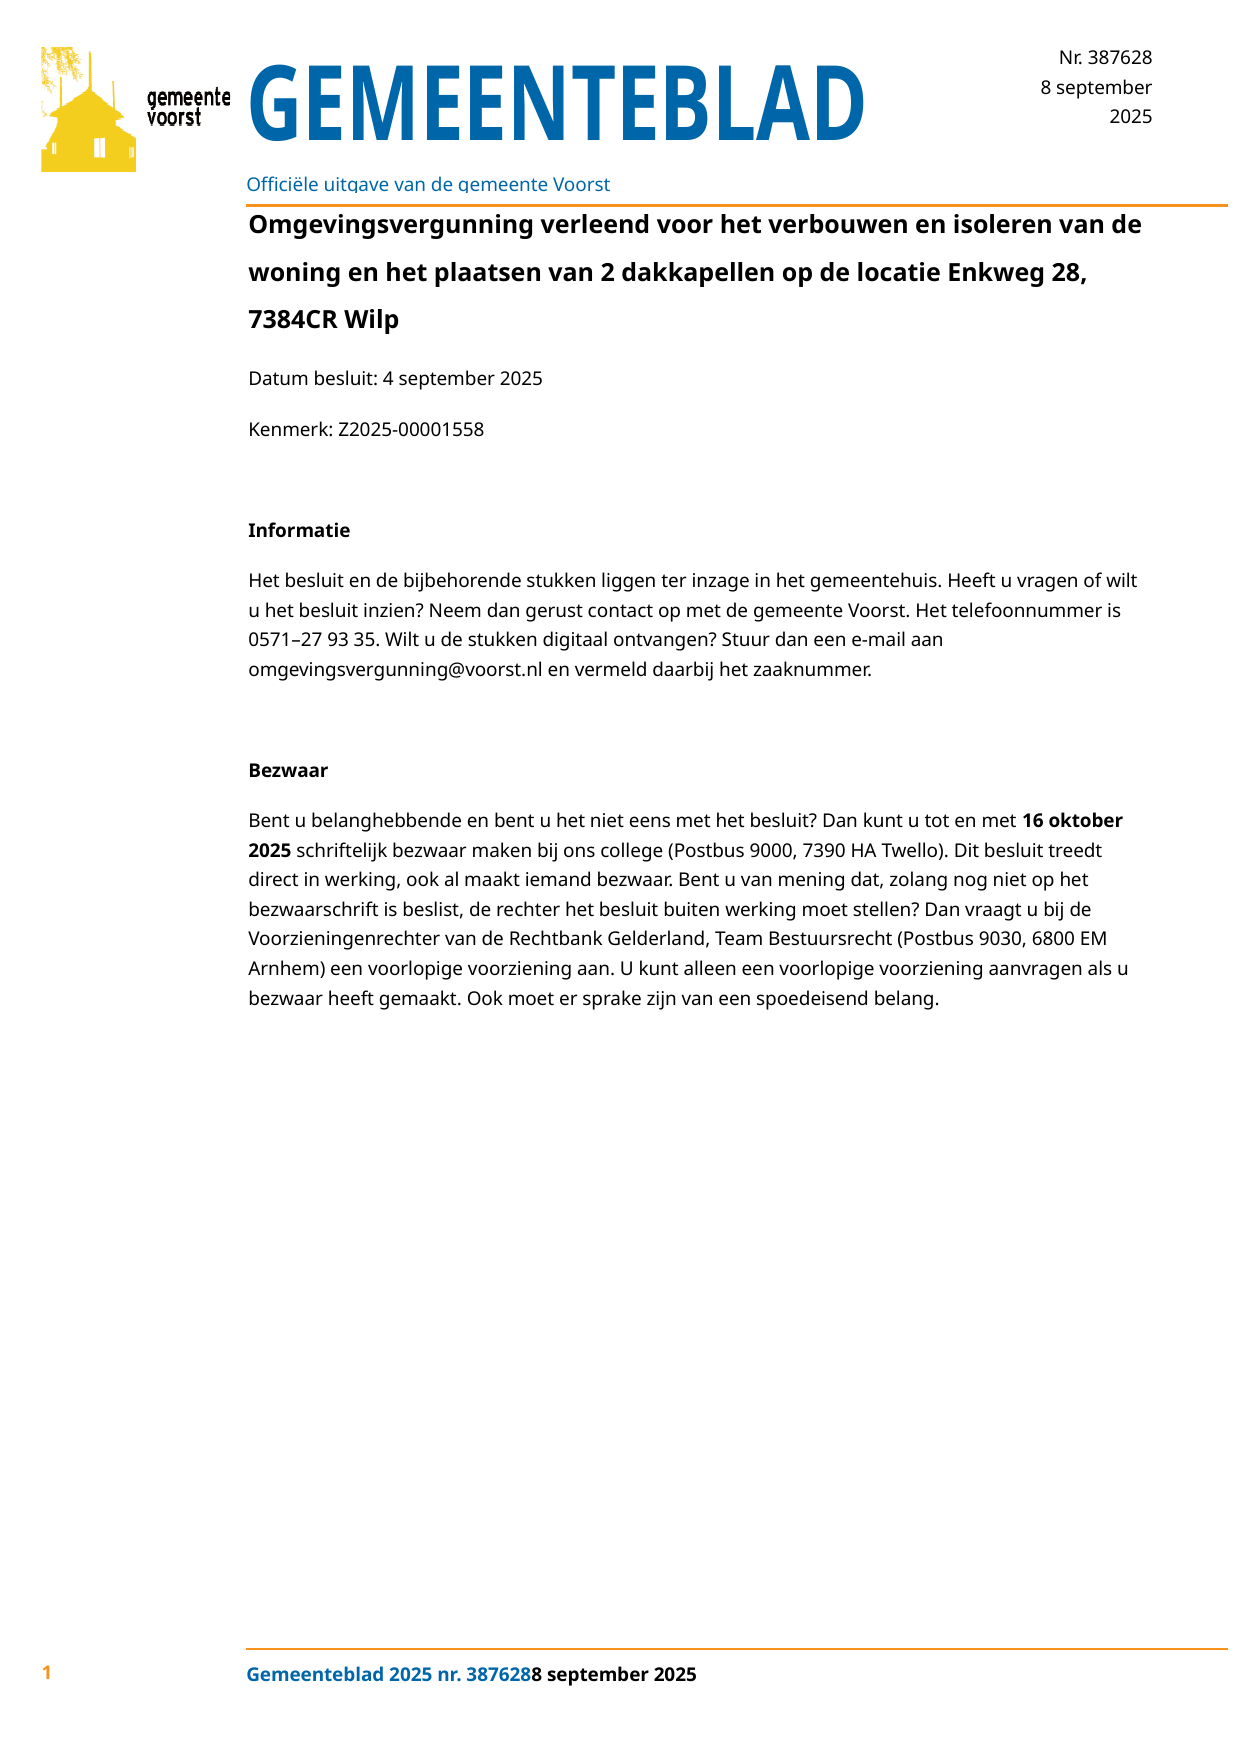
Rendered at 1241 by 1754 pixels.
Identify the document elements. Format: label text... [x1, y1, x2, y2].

text Omgevingsvergunning verleend voor het verbouwen en isoleren van de woning en het plaatsen van 2 dakkapellen op de locatie Enkweg 28, 7384CR Wilp [248, 207, 1152, 336]
text Datum besluit: 4 september 2025 [248, 366, 1152, 391]
picture [41, 47, 231, 172]
text Bent u belanghebbende en bent u het niet eens met het besluit? Dan kunt u tot en met 16 oktober 2025 schriftelijk bezwaar maken bij ons college (Postbus 9000, 7390 HA Twello). Dit besluit treedt direct in werking, ook al maakt iemand bezwaar. Bent u van mening dat, zolang nog niet op het bezwaarschrift is beslist, de rechter het besluit buiten werking moet stellen? Dan vraagt u bij de Voorzieningenrechter van de Rechtbank Gelderland, Team Bestuursrecht (Postbus 9030, 6800 EM Arnhem) een voorlopige voorziening aan. U kunt alleen een voorlopige voorziening aanvragen als u bezwaar heeft gemaakt. Ook moet er sprake zijn van een spoedeisend belang. [248, 807, 1152, 1010]
text Kenmerk: Z2025-00001558 [248, 416, 1152, 442]
text Informatie [248, 517, 1152, 542]
text Het besluit en de bijbehorende stukken liggen ter inzage in het gemeentehuis. Heeft u vragen of wilt u het besluit inzien? Neem dan gerust contact op met de gemeente Voorst. Het telefoonnummer is 0571–27 93 35. Wilt u de stukken digitaal ontvangen? Stuur dan een e-mail aan omgevingsvergunning@voorst.nl en vermeld daarbij het zaaknummer. [248, 567, 1152, 682]
text Bezwaar [248, 757, 1152, 782]
